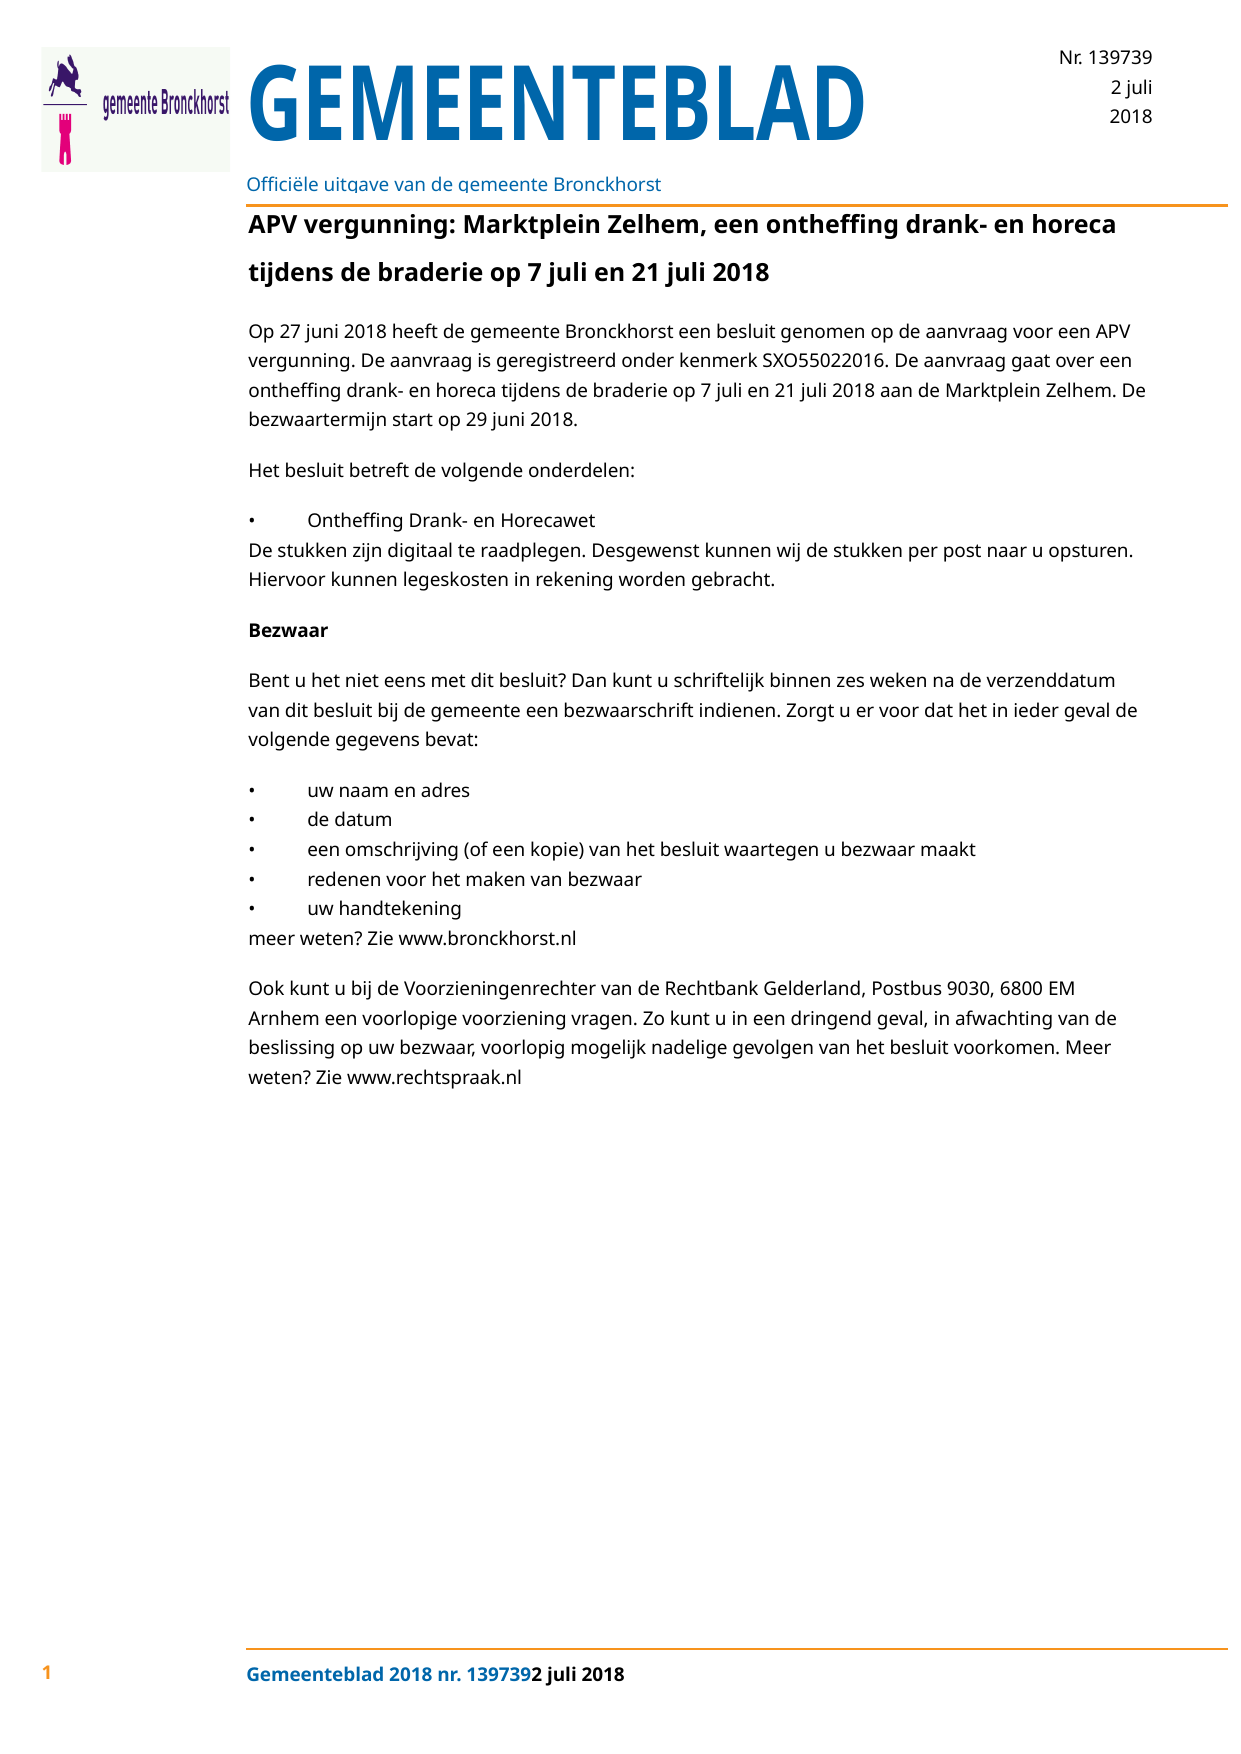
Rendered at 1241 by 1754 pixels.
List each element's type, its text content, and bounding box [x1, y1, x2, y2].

text Het besluit betreft de volgende onderdelen: [248, 457, 1152, 483]
list de datum [248, 807, 1152, 832]
text meer weten? Zie www.bronckhorst.nl [248, 925, 1152, 951]
list een omschrijving (of een kopie) van het besluit waartegen u bezwaar maakt [248, 836, 1152, 862]
picture [41, 47, 231, 172]
list uw handtekening [248, 895, 1152, 921]
text Ook kunt u bij de Voorzieningenrechter van de Rechtbank Gelderland, Postbus 9030, 6800 EM Arnhem een voorlopige voorziening vragen. Zo kunt u in een dringend geval, in afwachting van de beslissing op uw bezwaar, voorlopig mogelijk nadelige gevolgen van het besluit voorkomen. Meer weten? Zie www.rechtspraak.nl [248, 975, 1152, 1090]
text Bent u het niet eens met dit besluit? Dan kunt u schriftelijk binnen zes weken na de verzenddatum van dit besluit bij de gemeente een bezwaarschrift indienen. Zorgt u er voor dat het in ieder geval de volgende gegevens bevat: [248, 667, 1152, 752]
list Ontheffing Drank- en Horecawet [248, 507, 1152, 533]
list redenen voor het maken van bezwaar [248, 866, 1152, 892]
list uw naam en adres [248, 777, 1152, 803]
text Op 27 juni 2018 heeft de gemeente Bronckhorst een besluit genomen op de aanvraag voor een APV vergunning. De aanvraag is geregistreerd onder kenmerk SXO55022016. De aanvraag gaat over een ontheffing drank- en horeca tijdens de braderie op 7 juli en 21 juli 2018 aan de Marktplein Zelhem. De bezwaartermijn start op 29 juni 2018. [248, 318, 1152, 432]
text De stukken zijn digitaal te raadplegen. Desgewenst kunnen wij de stukken per post naar u opsturen. Hiervoor kunnen legeskosten in rekening worden gebracht. [248, 537, 1152, 592]
text Bezwaar [248, 617, 1152, 643]
text APV vergunning: Marktplein Zelhem, een ontheffing drank- en horeca tijdens de braderie op 7 juli en 21 juli 2018 [248, 207, 1152, 288]
